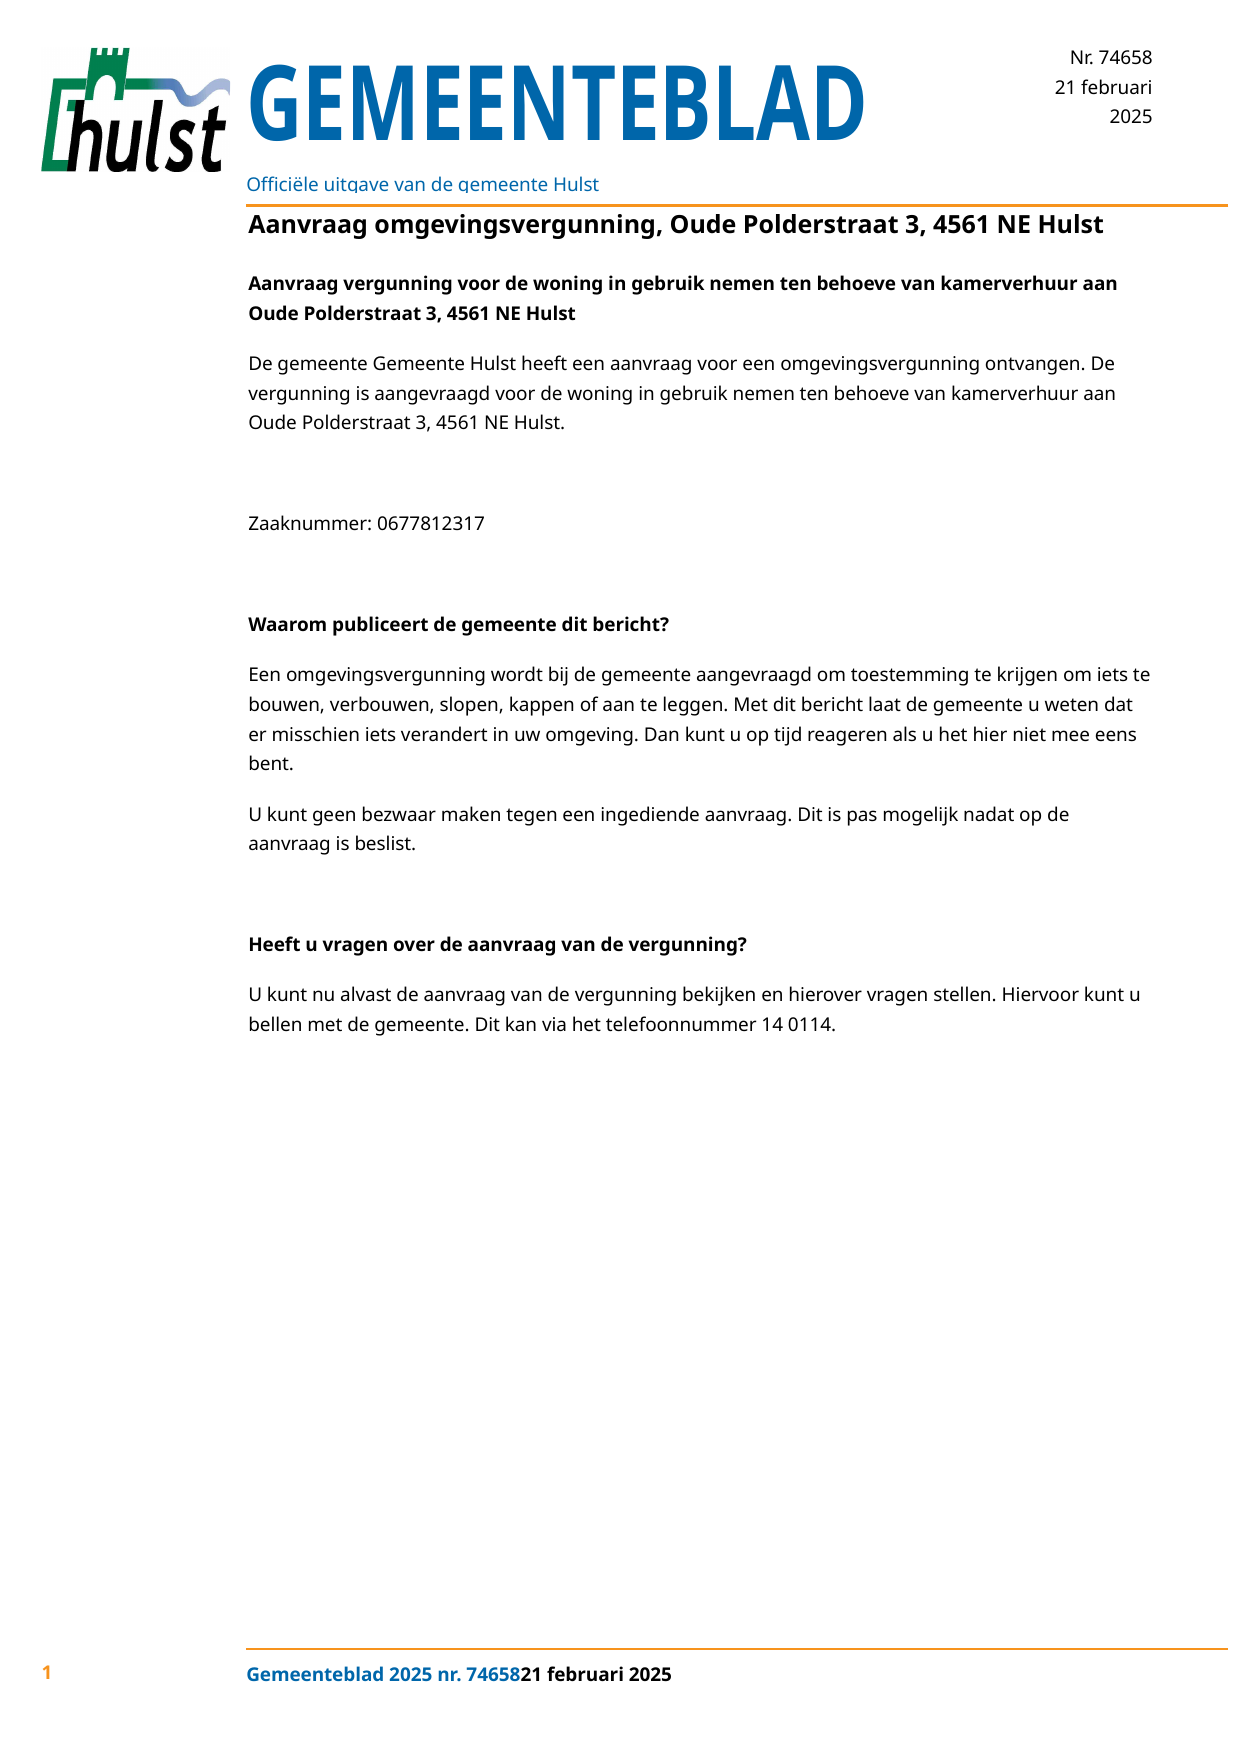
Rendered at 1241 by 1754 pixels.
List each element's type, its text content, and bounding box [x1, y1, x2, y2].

text Een omgevingsvergunning wordt bij de gemeente aangevraagd om toestemming te krijgen om iets te bouwen, verbouwen, slopen, kappen of aan te leggen. Met dit bericht laat de gemeente u weten dat er misschien iets verandert in uw omgeving. Dan kunt u op tijd reageren als u het hier niet mee eens bent. [248, 662, 1152, 776]
text U kunt geen bezwaar maken tegen een ingediende aanvraag. Dit is pas mogelijk nadat op de aanvraag is beslist. [248, 801, 1152, 856]
text Aanvraag vergunning voor de woning in gebruik nemen ten behoeve van kamerverhuur aan Oude Polderstraat 3, 4561 NE Hulst [248, 270, 1152, 326]
text U kunt nu alvast de aanvraag van de vergunning bekijken en hierover vragen stellen. Hiervoor kunt u bellen met de gemeente. Dit kan via het telefoonnummer 14 0114. [248, 982, 1152, 1037]
picture [41, 47, 231, 172]
text Zaaknummer: 0677812317 [248, 510, 1152, 536]
text Heeft u vragen over de aanvraag van de vergunning? [248, 931, 1152, 957]
text De gemeente Gemeente Hulst heeft een aanvraag voor een omgevingsvergunning ontvangen. De vergunning is aangevraagd voor de woning in gebruik nemen ten behoeve van kamerverhuur aan Oude Polderstraat 3, 4561 NE Hulst. [248, 350, 1152, 435]
text Aanvraag omgevingsvergunning, Oude Polderstraat 3, 4561 NE Hulst [248, 207, 1152, 241]
text Waarom publiceert de gemeente dit bericht? [248, 611, 1152, 637]
